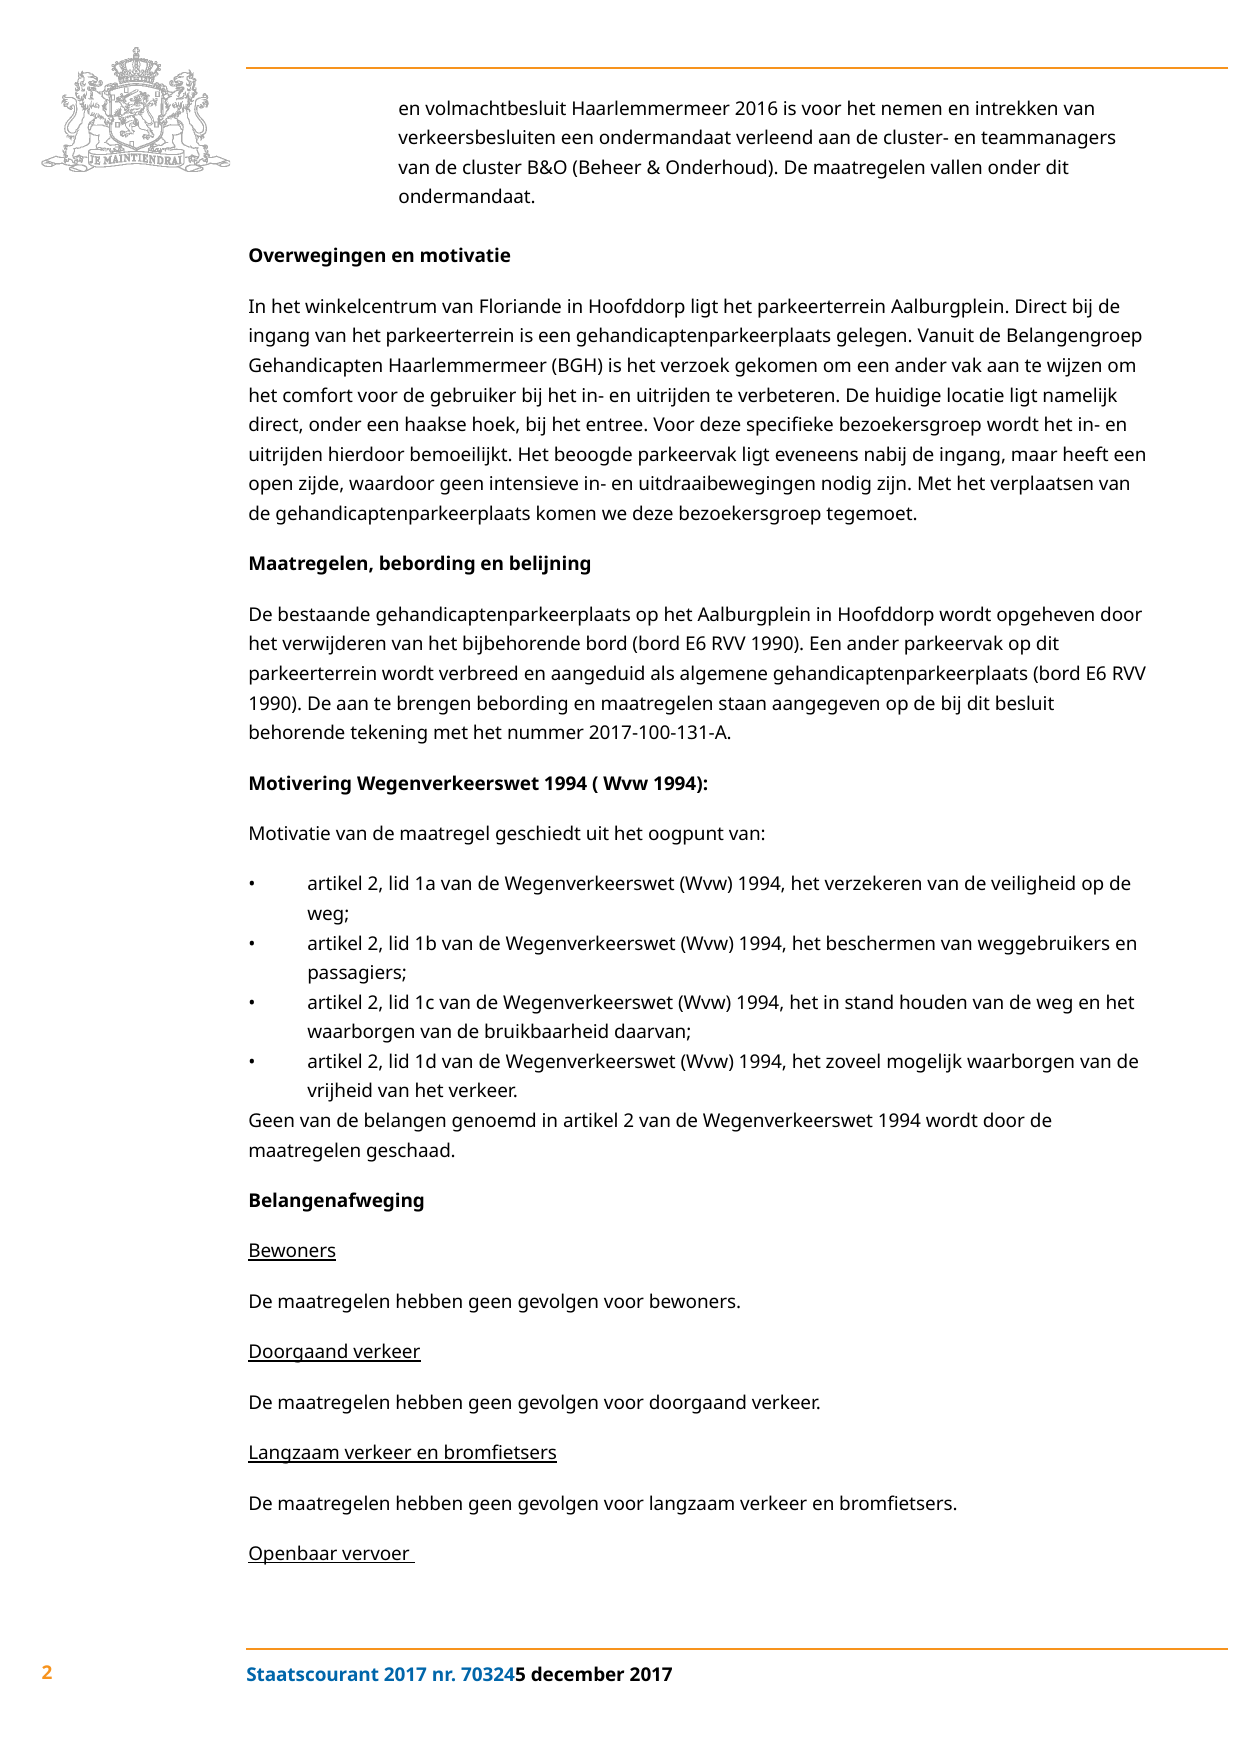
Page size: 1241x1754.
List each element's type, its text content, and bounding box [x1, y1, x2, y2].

text Openbaar vervoer [248, 1540, 1152, 1566]
list artikel 2, lid 1b van de Wegenverkeerswet (Wvw) 1994, het beschermen van weggebruikers en passagiers; [248, 930, 1152, 985]
text De maatregelen hebben geen gevolgen voor langzaam verkeer en bromfietsers. [248, 1490, 1152, 1516]
text Motivatie van de maatregel geschiedt uit het oogpunt van: [248, 820, 1152, 846]
picture [41, 47, 231, 172]
text De maatregelen hebben geen gevolgen voor doorgaand verkeer. [248, 1389, 1152, 1415]
list artikel 2, lid 1a van de Wegenverkeerswet (Wvw) 1994, het verzekeren van de veiligheid op de weg; [248, 871, 1152, 926]
text De bestaande gehandicaptenparkeerplaats op het Aalburgplein in Hoofddorp wordt opgeheven door het verwijderen van het bijbehorende bord (bord E6 RVV 1990). Een ander parkeervak op dit parkeerterrein wordt verbreed en aangeduid als algemene gehandicaptenparkeerplaats (bord E6 RVV 1990). De aan te brengen bebording en maatregelen staan aangegeven op de bij dit besluit behorende tekening met het nummer 2017-100-131-A. [248, 601, 1152, 745]
text Overwegingen en motivatie [248, 243, 1152, 268]
text Motivering Wegenverkeerswet 1994 ( Wvw 1994): [248, 770, 1152, 796]
text Maatregelen, bebording en belijning [248, 551, 1152, 576]
text Doorgaand verkeer [248, 1338, 1152, 1364]
text Langzaam verkeer en bromfietsers [248, 1439, 1152, 1465]
text Belangenafweging [248, 1187, 1152, 1213]
text Bewoners [248, 1238, 1152, 1263]
list artikel 2, lid 1d van de Wegenverkeerswet (Wvw) 1994, het zoveel mogelijk waarborgen van de vrijheid van het verkeer. [248, 1048, 1152, 1103]
list en volmachtbesluit Haarlemmermeer 2016 is voor het nemen en intrekken van verkeersbesluiten een ondermandaat verleend aan de cluster- en teammanagers van de cluster B&O (Beheer & Onderhoud). De maatregelen vallen onder dit ondermandaat. [361, 95, 1152, 209]
text Geen van de belangen genoemd in artikel 2 van de Wegenverkeerswet 1994 wordt door de maatregelen geschaad. [248, 1107, 1152, 1163]
list artikel 2, lid 1c van de Wegenverkeerswet (Wvw) 1994, het in stand houden van de weg en het waarborgen van de bruikbaarheid daarvan; [248, 989, 1152, 1044]
text In het winkelcentrum van Floriande in Hoofddorp ligt het parkeerterrein Aalburgplein. Direct bij de ingang van het parkeerterrein is een gehandicaptenparkeerplaats gelegen. Vanuit de Belangengroep Gehandicapten Haarlemmermeer (BGH) is het verzoek gekomen om een ander vak aan te wijzen om het comfort voor de gebruiker bij het in- en uitrijden te verbeteren. De huidige locatie ligt namelijk direct, onder een haakse hoek, bij het entree. Voor deze specifieke bezoekersgroep wordt het in- en uitrijden hierdoor bemoeilijkt. Het beoogde parkeervak ligt eveneens nabij de ingang, maar heeft een open zijde, waardoor geen intensieve in- en uitdraaibewegingen nodig zijn. Met het verplaatsen van de gehandicaptenparkeerplaats komen we deze bezoekersgroep tegemoet. [248, 293, 1152, 526]
text De maatregelen hebben geen gevolgen voor bewoners. [248, 1288, 1152, 1314]
